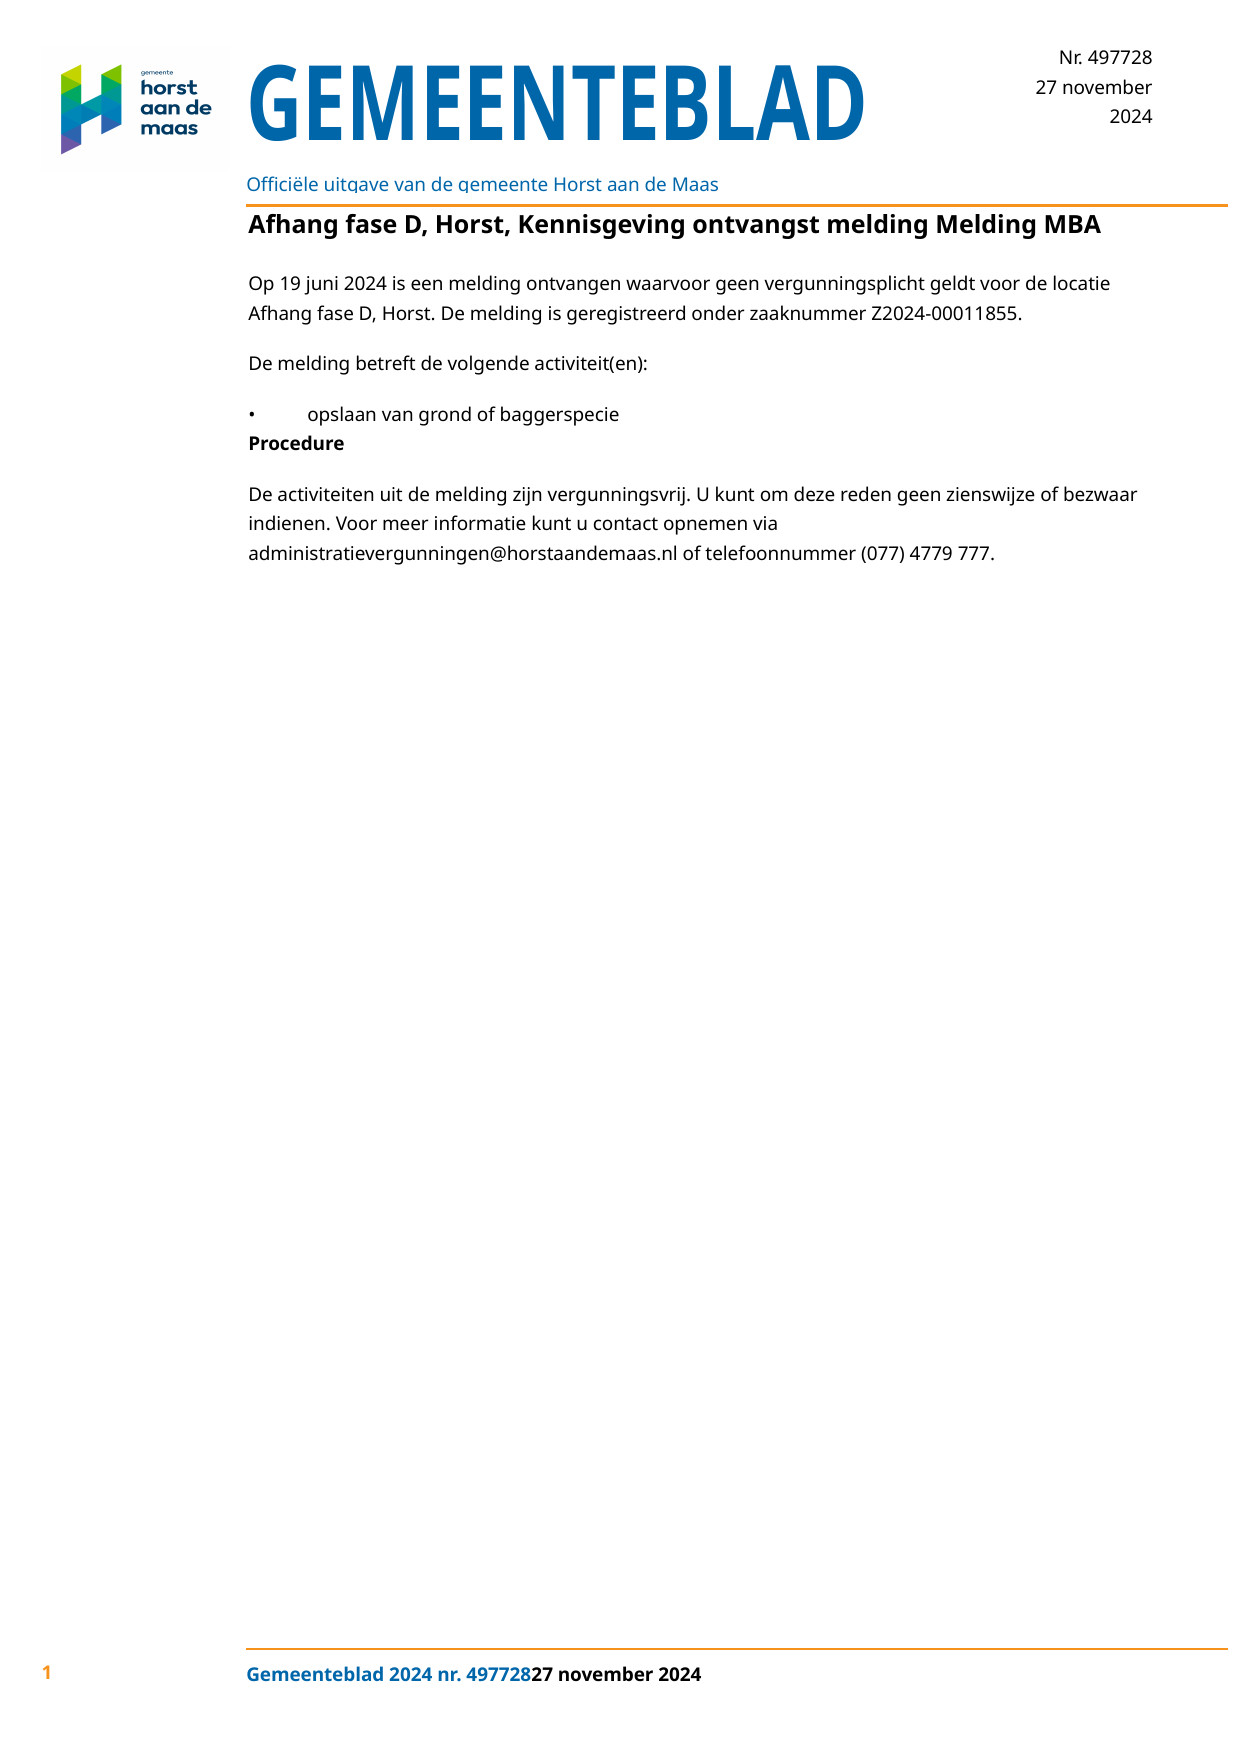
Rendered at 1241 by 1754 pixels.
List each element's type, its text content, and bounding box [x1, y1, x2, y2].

text Procedure [248, 430, 1152, 456]
list opslaan van grond of baggerspecie [248, 401, 1152, 426]
text Afhang fase D, Horst, Kennisgeving ontvangst melding Melding MBA [248, 207, 1152, 241]
text Op 19 juni 2024 is een melding ontvangen waarvoor geen vergunningsplicht geldt voor de locatie Afhang fase D, Horst. De melding is geregistreerd onder zaaknummer Z2024-00011855. [248, 270, 1152, 326]
picture [41, 47, 231, 172]
text De melding betreft de volgende activiteit(en): [248, 350, 1152, 376]
text De activiteiten uit de melding zijn vergunningsvrij. U kunt om deze reden geen zienswijze of bezwaar indienen. Voor meer informatie kunt u contact opnemen via administratievergunningen@horstaandemaas.nl of telefoonnummer (077) 4779 777. [248, 481, 1152, 566]
